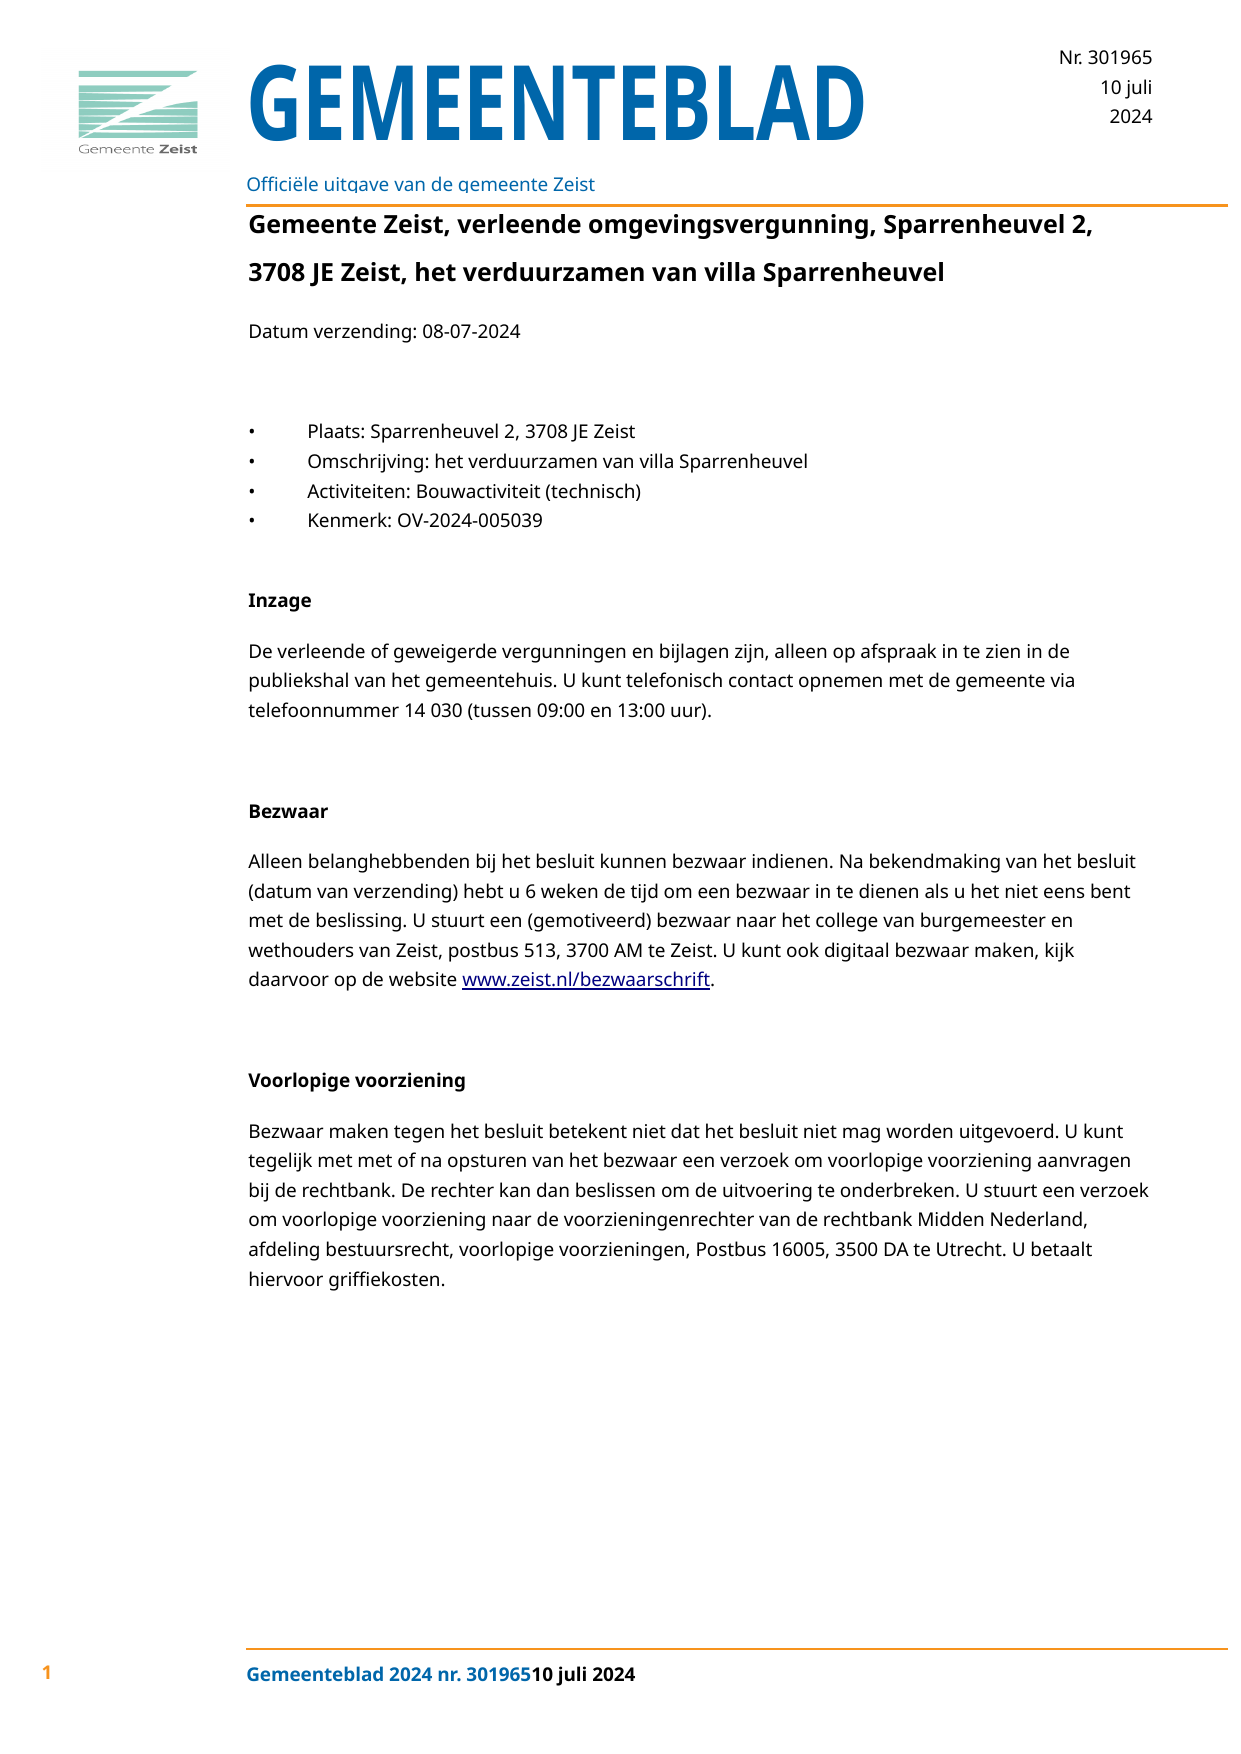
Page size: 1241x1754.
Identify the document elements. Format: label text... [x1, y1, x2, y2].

list Omschrijving: het verduurzamen van villa Sparrenheuvel [248, 448, 1152, 474]
text De verleende of geweigerde vergunningen en bijlagen zijn, alleen op afspraak in te zien in de publiekshal van het gemeentehuis. U kunt telefonisch contact opnemen met de gemeente via telefoonnummer 14 030 (tussen 09:00 en 13:00 uur). [248, 638, 1152, 723]
list Activiteiten: Bouwactiviteit (technisch) [248, 478, 1152, 504]
text Gemeente Zeist, verleende omgevingsvergunning, Sparrenheuvel 2, 3708 JE Zeist, het verduurzamen van villa Sparrenheuvel [248, 207, 1152, 288]
picture [41, 47, 231, 172]
text Inzage [248, 587, 1152, 613]
text Datum verzending: 08-07-2024 [248, 318, 1152, 344]
text Bezwaar [248, 798, 1152, 824]
list Plaats: Sparrenheuvel 2, 3708 JE Zeist [248, 419, 1152, 444]
text Voorlopige voorziening [248, 1067, 1152, 1093]
list Kenmerk: OV-2024-005039 [248, 507, 1152, 533]
text Bezwaar maken tegen het besluit betekent niet dat het besluit niet mag worden uitgevoerd. U kunt tegelijk met met of na opsturen van het bezwaar een verzoek om voorlopige voorziening aanvragen bij de rechtbank. De rechter kan dan beslissen om de uitvoering te onderbreken. U stuurt een verzoek om voorlopige voorziening naar de voorzieningenrechter van de rechtbank Midden Nederland, afdeling bestuursrecht, voorlopige voorzieningen, Postbus 16005, 3500 DA te Utrecht. U betaalt hiervoor griffiekosten. [248, 1118, 1152, 1292]
text Alleen belanghebbenden bij het besluit kunnen bezwaar indienen. Na bekendmaking van het besluit (datum van verzending) hebt u 6 weken de tijd om een bezwaar in te dienen als u het niet eens bent met de beslissing. U stuurt een (gemotiveerd) bezwaar naar het college van burgemeester en wethouders van Zeist, postbus 513, 3700 AM te Zeist. U kunt ook digitaal bezwaar maken, kijk daarvoor op de website www.zeist.nl/bezwaarschrift. [248, 848, 1152, 992]
